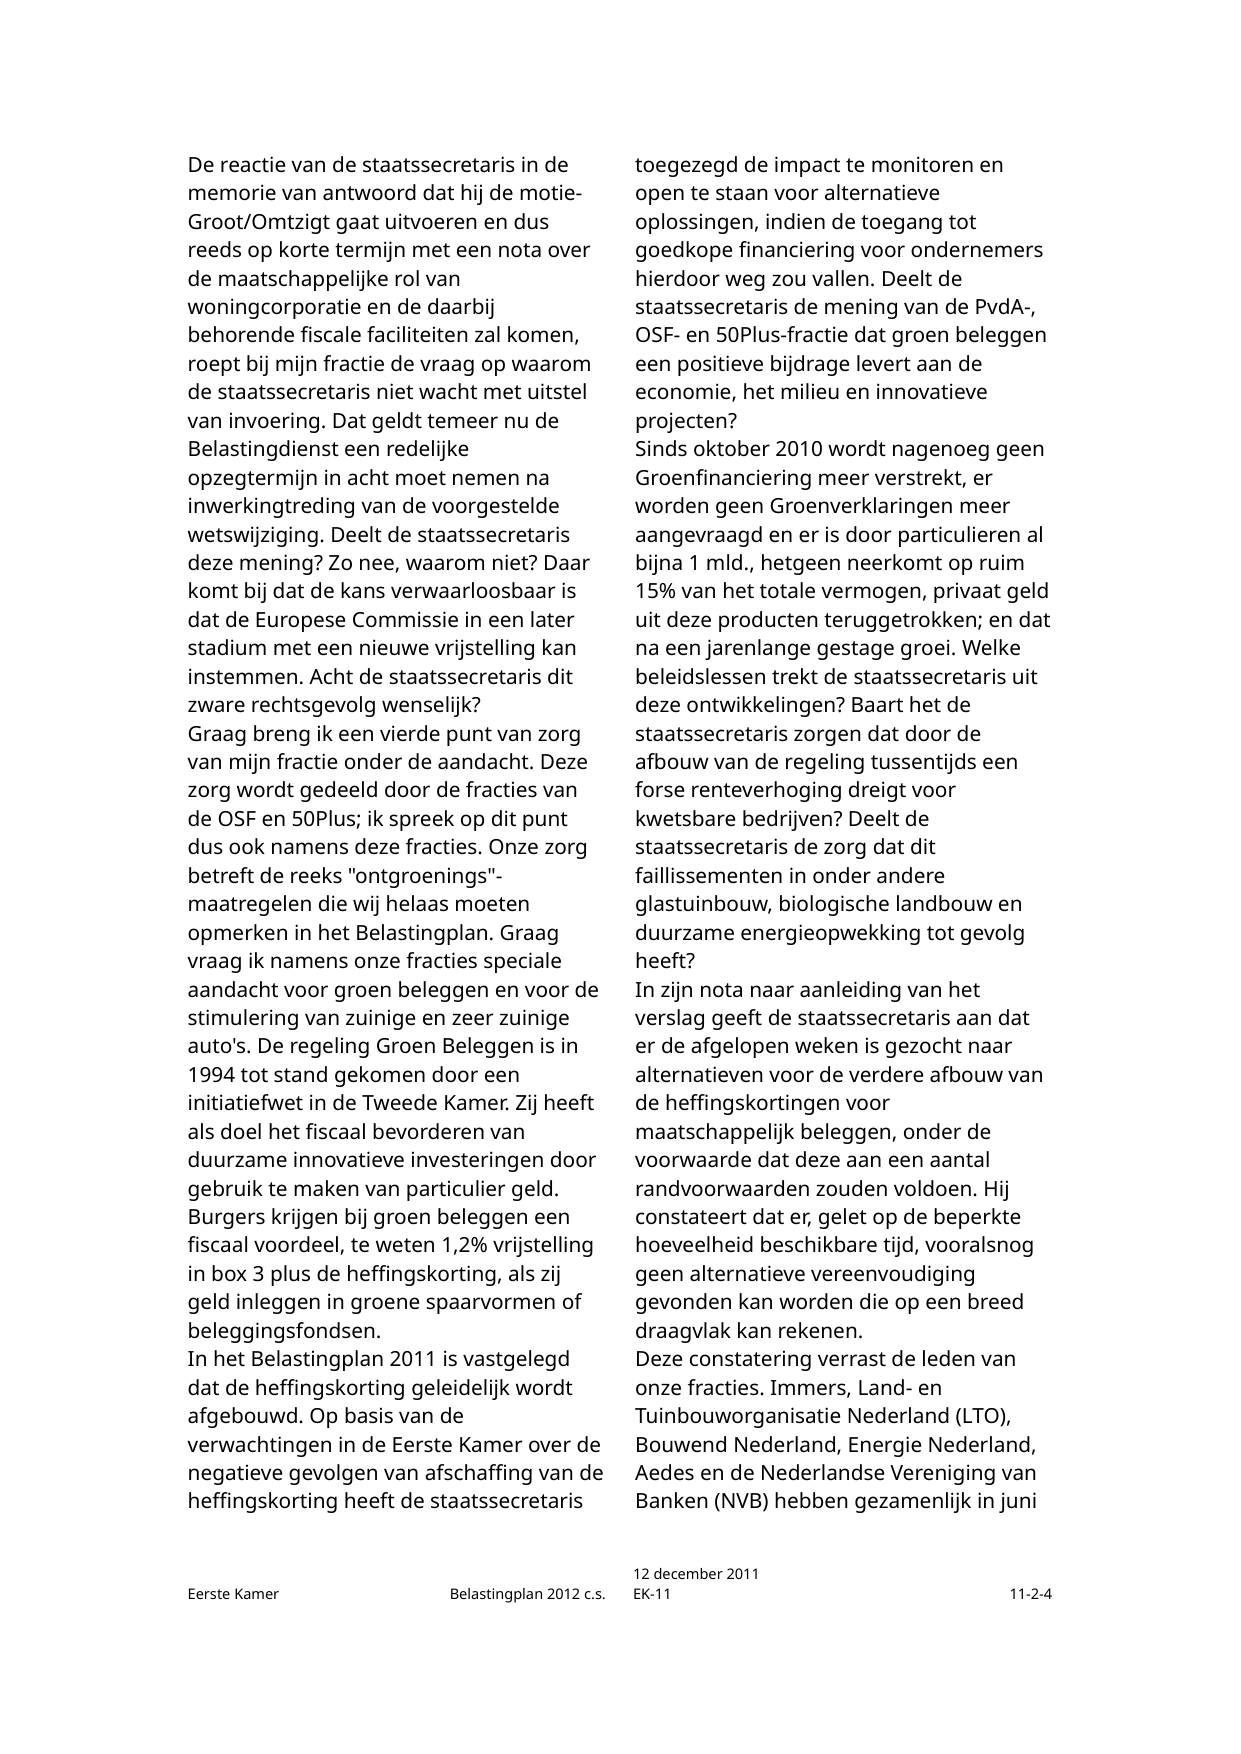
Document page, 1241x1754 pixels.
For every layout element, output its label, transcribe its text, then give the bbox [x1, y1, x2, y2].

text Deze constatering verrast de leden van onze fracties. Immers, Land- en Tuinbouworganisatie Nederland (LTO), Bouwend Nederland, Energie Nederland, Aedes en de Nederlandse Vereniging van Banken (NVB) hebben gezamenlijk in juni [635, 1344, 1053, 1515]
text toegezegd de impact te monitoren en open te staan voor alternatieve oplossingen, indien de toegang tot goedkope financiering voor ondernemers hierdoor weg zou vallen. Deelt de staatssecretaris de mening van de PvdA-, OSF- en 50Plus-fractie dat groen beleggen een positieve bijdrage levert aan de economie, het milieu en innovatieve projecten? [635, 150, 1053, 434]
text In het Belastingplan 2011 is vastgelegd dat de heffingskorting geleidelijk wordt afgebouwd. Op basis van de verwachtingen in de Eerste Kamer over de negatieve gevolgen van afschaffing van de heffingskorting heeft de staatssecretaris [187, 1344, 605, 1515]
text Graag breng ik een vierde punt van zorg van mijn fractie onder de aandacht. Deze zorg wordt gedeeld door de fracties van de OSF en 50Plus; ik spreek op dit punt dus ook namens deze fracties. Onze zorg betreft de reeks "ontgroenings"-maatregelen die wij helaas moeten opmerken in het Belastingplan. Graag vraag ik namens onze fracties speciale aandacht voor groen beleggen en voor de stimulering van zuinige en zeer zuinige auto's. De regeling Groen Beleggen is in 1994 tot stand gekomen door een initiatiefwet in de Tweede Kamer. Zij heeft als doel het fiscaal bevorderen van duurzame innovatieve investeringen door gebruik te maken van particulier geld. Burgers krijgen bij groen beleggen een fiscaal voordeel, te weten 1,2% vrijstelling in box 3 plus de heffingskorting, als zij geld inleggen in groene spaarvormen of beleggingsfondsen. [187, 719, 605, 1344]
text Sinds oktober 2010 wordt nagenoeg geen Groenfinanciering meer verstrekt, er worden geen Groenverklaringen meer aangevraagd en er is door particulieren al bijna 1 mld., hetgeen neerkomt op ruim 15% van het totale vermogen, privaat geld uit deze producten teruggetrokken; en dat na een jarenlange gestage groei. Welke beleidslessen trekt de staatssecretaris uit deze ontwikkelingen? Baart het de staatssecretaris zorgen dat door de afbouw van de regeling tussentijds een forse renteverhoging dreigt voor kwetsbare bedrijven? Deelt de staatssecretaris de zorg dat dit faillissementen in onder andere glastuinbouw, biologische landbouw en duurzame energieopwekking tot gevolg heeft? [635, 434, 1053, 975]
text De reactie van de staatssecretaris in de memorie van antwoord dat hij de motie-Groot/Omtzigt gaat uitvoeren en dus reeds op korte termijn met een nota over de maatschappelijke rol van woningcorporatie en de daarbij behorende fiscale faciliteiten zal komen, roept bij mijn fractie de vraag op waarom de staatssecretaris niet wacht met uitstel van invoering. Dat geldt temeer nu de Belastingdienst een redelijke opzegtermijn in acht moet nemen na inwerkingtreding van de voorgestelde wetswijziging. Deelt de staatssecretaris deze mening? Zo nee, waarom niet? Daar komt bij dat de kans verwaarloosbaar is dat de Europese Commissie in een later stadium met een nieuwe vrijstelling kan instemmen. Acht de staatssecretaris dit zware rechtsgevolg wenselijk? [187, 150, 605, 719]
text In zijn nota naar aanleiding van het verslag geeft de staatssecretaris aan dat er de afgelopen weken is gezocht naar alternatieven voor de verdere afbouw van de heffingskortingen voor maatschappelijk beleggen, onder de voorwaarde dat deze aan een aantal randvoorwaarden zouden voldoen. Hij constateert dat er, gelet op de beperkte hoeveelheid beschikbare tijd, vooralsnog geen alternatieve vereenvoudiging gevonden kan worden die op een breed draagvlak kan rekenen. [635, 975, 1053, 1344]
